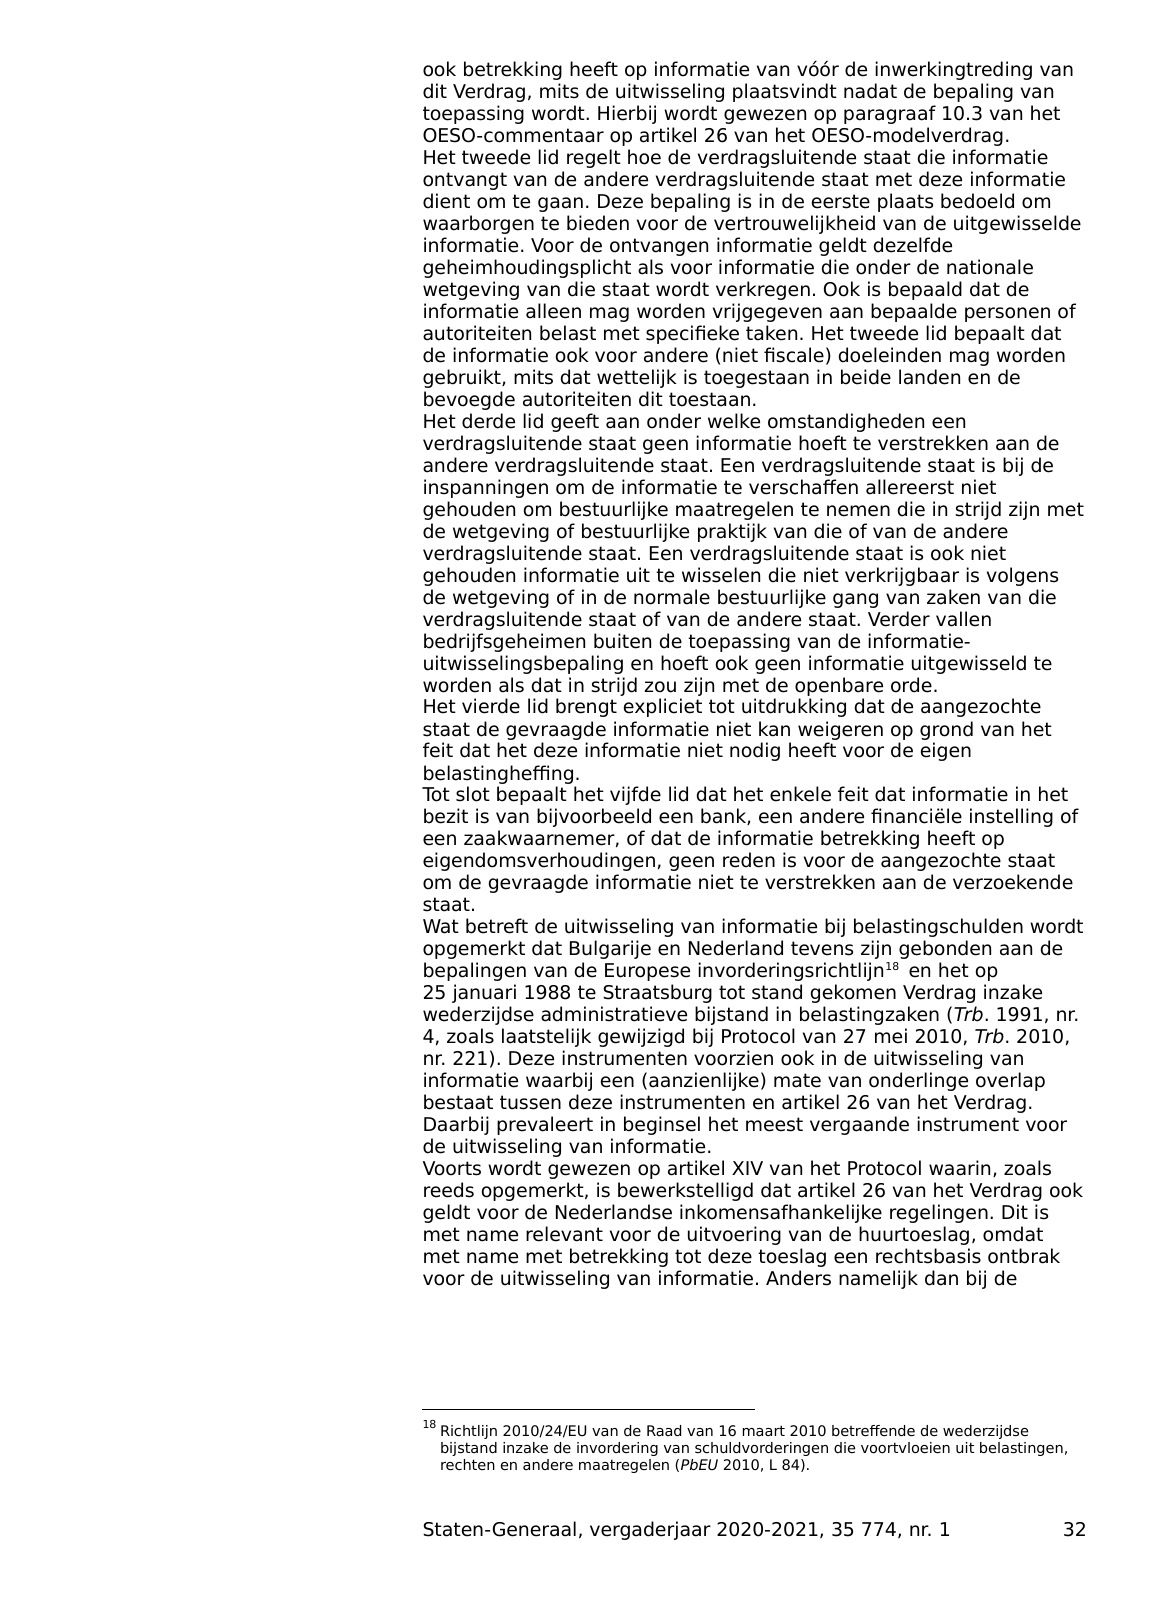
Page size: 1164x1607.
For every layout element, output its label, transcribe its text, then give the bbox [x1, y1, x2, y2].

text ook betrekking heeft op informatie van vóór de inwerkingtreding van dit Verdrag, mits de uitwisseling plaatsvindt nadat de bepaling van toepassing wordt. Hierbij wordt gewezen op paragraaf 10.3 van het OESO-commentaar op artikel 26 van het OESO-modelverdrag. [422, 59, 1087, 147]
text Het vierde lid brengt expliciet tot uitdrukking dat de aangezochte staat de gevraagde informatie niet kan weigeren op grond van het feit dat het deze informatie niet nodig heeft voor de eigen belastingheffing. [422, 696, 1087, 784]
text Richtlijn 2010/24/EU van de Raad van 16 maart 2010 betreffende de wederzijdse bijstand inzake de invordering van schuldvorderingen die voortvloeien uit belastingen, rechten en andere maatregelen (PbEU 2010, L 84). [422, 1418, 1087, 1474]
text Tot slot bepaalt het vijfde lid dat het enkele feit dat informatie in het bezit is van bijvoorbeeld een bank, een andere financiële instelling of een zaakwaarnemer, of dat de informatie betrekking heeft op eigendomsverhoudingen, geen reden is voor de aangezochte staat om de gevraagde informatie niet te verstrekken aan de verzoekende staat. [422, 784, 1087, 916]
text Wat betreft de uitwisseling van informatie bij belastingschulden wordt opgemerkt dat Bulgarije en Nederland tevens zijn gebonden aan de bepalingen van de Europese invorderingsrichtlijn en het op 25 januari 1988 te Straatsburg tot stand gekomen Verdrag inzake wederzijdse administratieve bijstand in belastingzaken (Trb. 1991, nr. 4, zoals laatstelijk gewijzigd bij Protocol van 27 mei 2010, Trb. 2010, nr. 221). Deze instrumenten voorzien ook in de uitwisseling van informatie waarbij een (aanzienlijke) mate van onderlinge overlap bestaat tussen deze instrumenten en artikel 26 van het Verdrag. Daarbij prevaleert in beginsel het meest vergaande instrument voor de uitwisseling van informatie. [422, 916, 1087, 1158]
text Voorts wordt gewezen op artikel XIV van het Protocol waarin, zoals reeds opgemerkt, is bewerkstelligd dat artikel 26 van het Verdrag ook geldt voor de Nederlandse inkomensafhankelijke regelingen. Dit is met name relevant voor de uitvoering van de huurtoeslag, omdat met name met betrekking tot deze toeslag een rechtsbasis ontbrak voor de uitwisseling van informatie. Anders namelijk dan bij de [422, 1158, 1087, 1290]
text Het tweede lid regelt hoe de verdragsluitende staat die informatie ontvangt van de andere verdragsluitende staat met deze informatie dient om te gaan. Deze bepaling is in de eerste plaats bedoeld om waarborgen te bieden voor de vertrouwelijkheid van de uitgewisselde informatie. Voor de ontvangen informatie geldt dezelfde geheimhoudingsplicht als voor informatie die onder de nationale wetgeving van die staat wordt verkregen. Ook is bepaald dat de informatie alleen mag worden vrijgegeven aan bepaalde personen of autoriteiten belast met specifieke taken. Het tweede lid bepaalt dat de informatie ook voor andere (niet fiscale) doeleinden mag worden gebruikt, mits dat wettelijk is toegestaan in beide landen en de bevoegde autoriteiten dit toestaan. [422, 147, 1087, 411]
text Het derde lid geeft aan onder welke omstandigheden een verdragsluitende staat geen informatie hoeft te verstrekken aan de andere verdragsluitende staat. Een verdragsluitende staat is bij de inspanningen om de informatie te verschaffen allereerst niet gehouden om bestuurlijke maatregelen te nemen die in strijd zijn met de wetgeving of bestuurlijke praktijk van die of van de andere verdragsluitende staat. Een verdragsluitende staat is ook niet gehouden informatie uit te wisselen die niet verkrijgbaar is volgens de wetgeving of in de normale bestuurlijke gang van zaken van die verdragsluitende staat of van de andere staat. Verder vallen bedrijfsgeheimen buiten de toepassing van de informatie-uitwisselingsbepaling en hoeft ook geen informatie uitgewisseld te worden als dat in strijd zou zijn met de openbare orde. [422, 411, 1087, 696]
